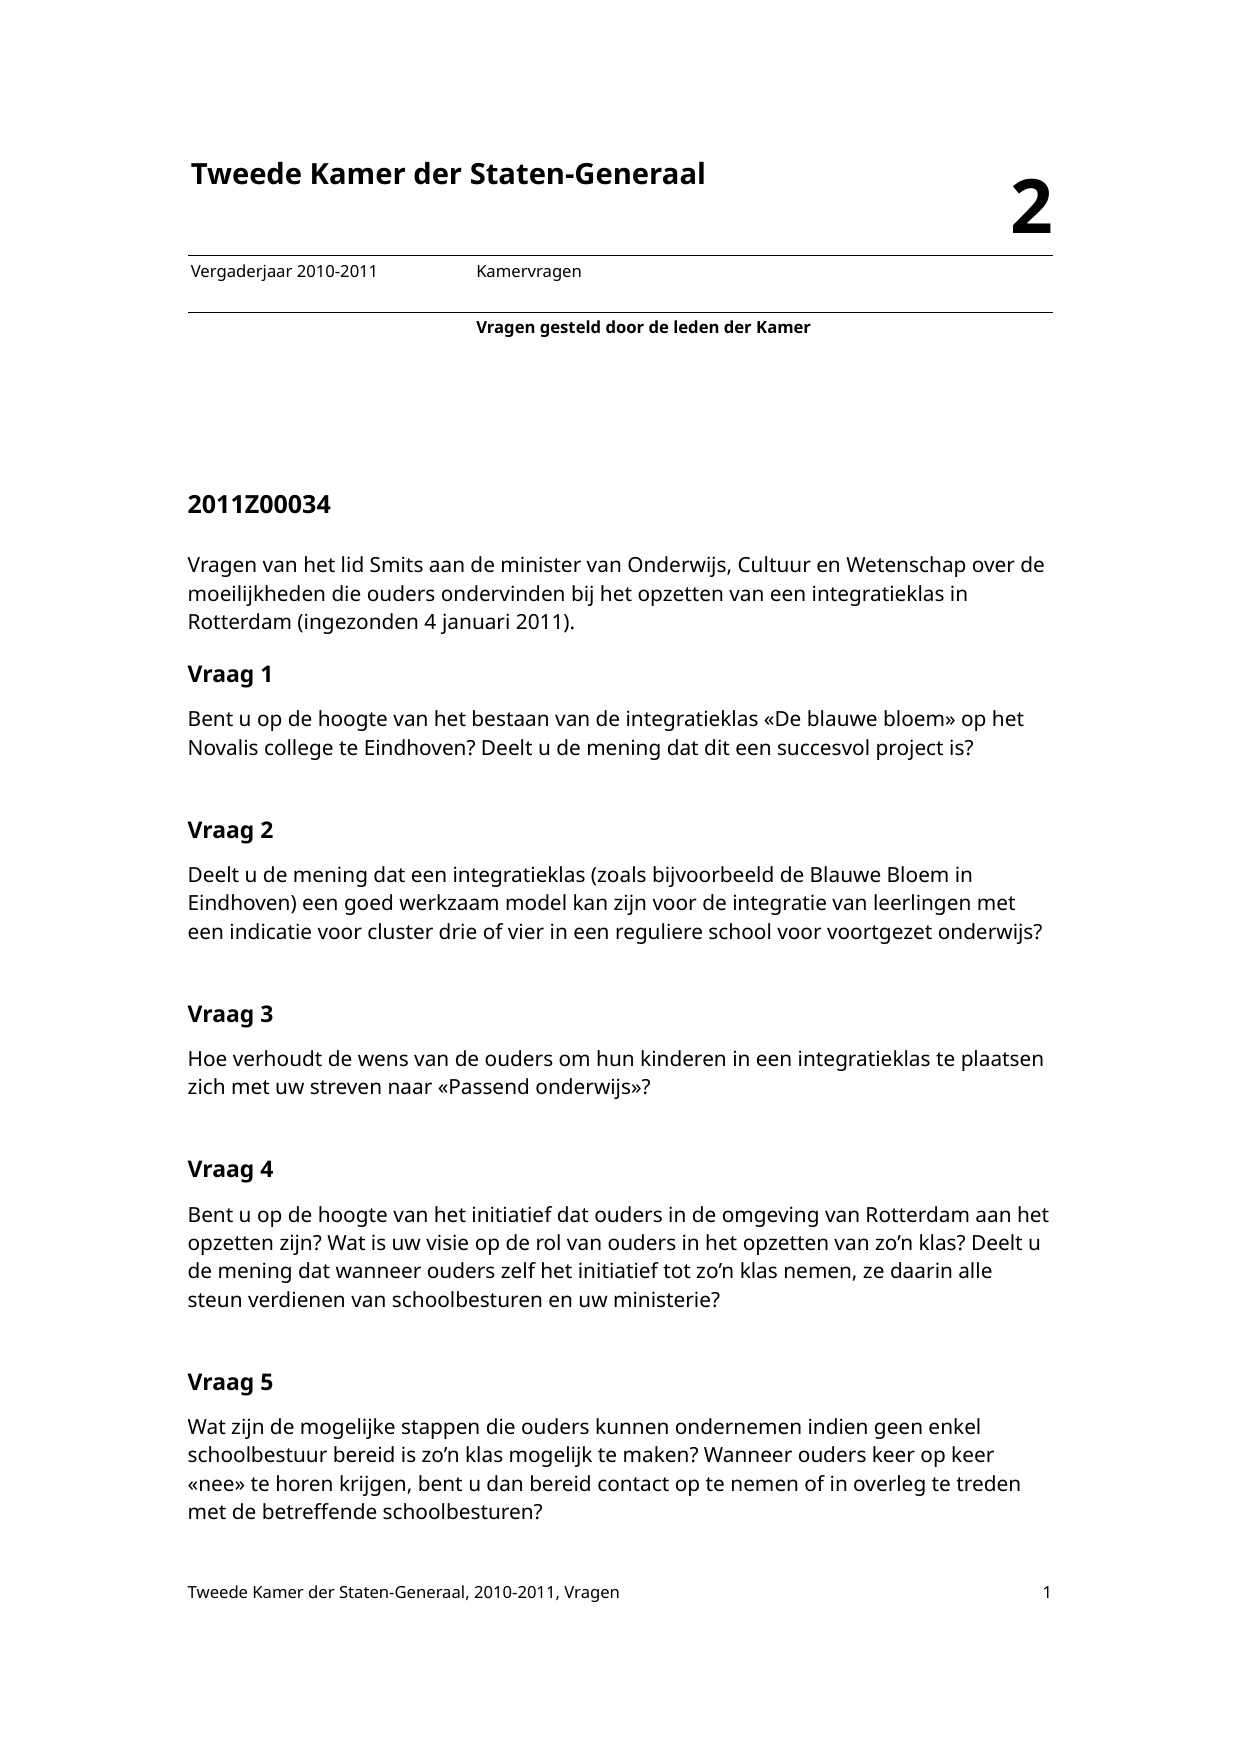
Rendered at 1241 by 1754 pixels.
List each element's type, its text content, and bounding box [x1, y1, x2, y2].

text 2011Z00034 [187, 487, 1053, 521]
text Bent u op de hoogte van het initiatief dat ouders in de omgeving van Rotterdam aan het opzetten zijn? Wat is uw visie op de rol van ouders in het opzetten van zo’n klas? Deelt u de mening dat wanneer ouders zelf het initiatief tot zo’n klas nemen, ze daarin alle steun verdienen van schoolbesturen en uw ministerie? [187, 1200, 1053, 1313]
subtitle Vraag 4 [187, 1153, 1053, 1185]
table_header Tweede Kamer der Staten-Generaal [188, 150, 879, 255]
table_cell Vragen gesteld door de leden der Kamer [473, 313, 1053, 339]
table_cell [188, 313, 473, 339]
table_header 2 [880, 150, 1053, 255]
text Vragen van het lid Smits aan de minister van Onderwijs, Cultuur en Wetenschap over de moeilijkheden die ouders ondervinden bij het opzetten van een integratieklas in Rotterdam (ingezonden 4 januari 2011). [187, 550, 1053, 636]
subtitle Vraag 5 [187, 1366, 1053, 1397]
subtitle Vraag 3 [187, 998, 1053, 1029]
text Wat zijn de mogelijke stappen die ouders kunnen ondernemen indien geen enkel schoolbestuur bereid is zo’n klas mogelijk te maken? Wanneer ouders keer op keer «nee» te horen krijgen, bent u dan bereid contact op te nemen of in overleg te treden met de betreffende schoolbesturen? [187, 1412, 1053, 1526]
table_cell Vergaderjaar 2010-2011 [188, 256, 473, 312]
table_cell Kamervragen [473, 256, 1053, 312]
subtitle Vraag 1 [187, 658, 1053, 689]
text Hoe verhoudt de wens van de ouders om hun kinderen in een integratieklas te plaatsen zich met uw streven naar «Passend onderwijs»? [187, 1044, 1053, 1101]
text Bent u op de hoogte van het bestaan van de integratieklas «De blauwe bloem» op het Novalis college te Eindhoven? Deelt u de mening dat dit een succesvol project is? [187, 704, 1053, 761]
subtitle Vraag 2 [187, 814, 1053, 845]
text Deelt u de mening dat een integratieklas (zoals bijvoorbeeld de Blauwe Bloem in Eindhoven) een goed werkzaam model kan zijn voor de integratie van leerlingen met een indicatie voor cluster drie of vier in een reguliere school voor voortgezet onderwijs? [187, 860, 1053, 945]
